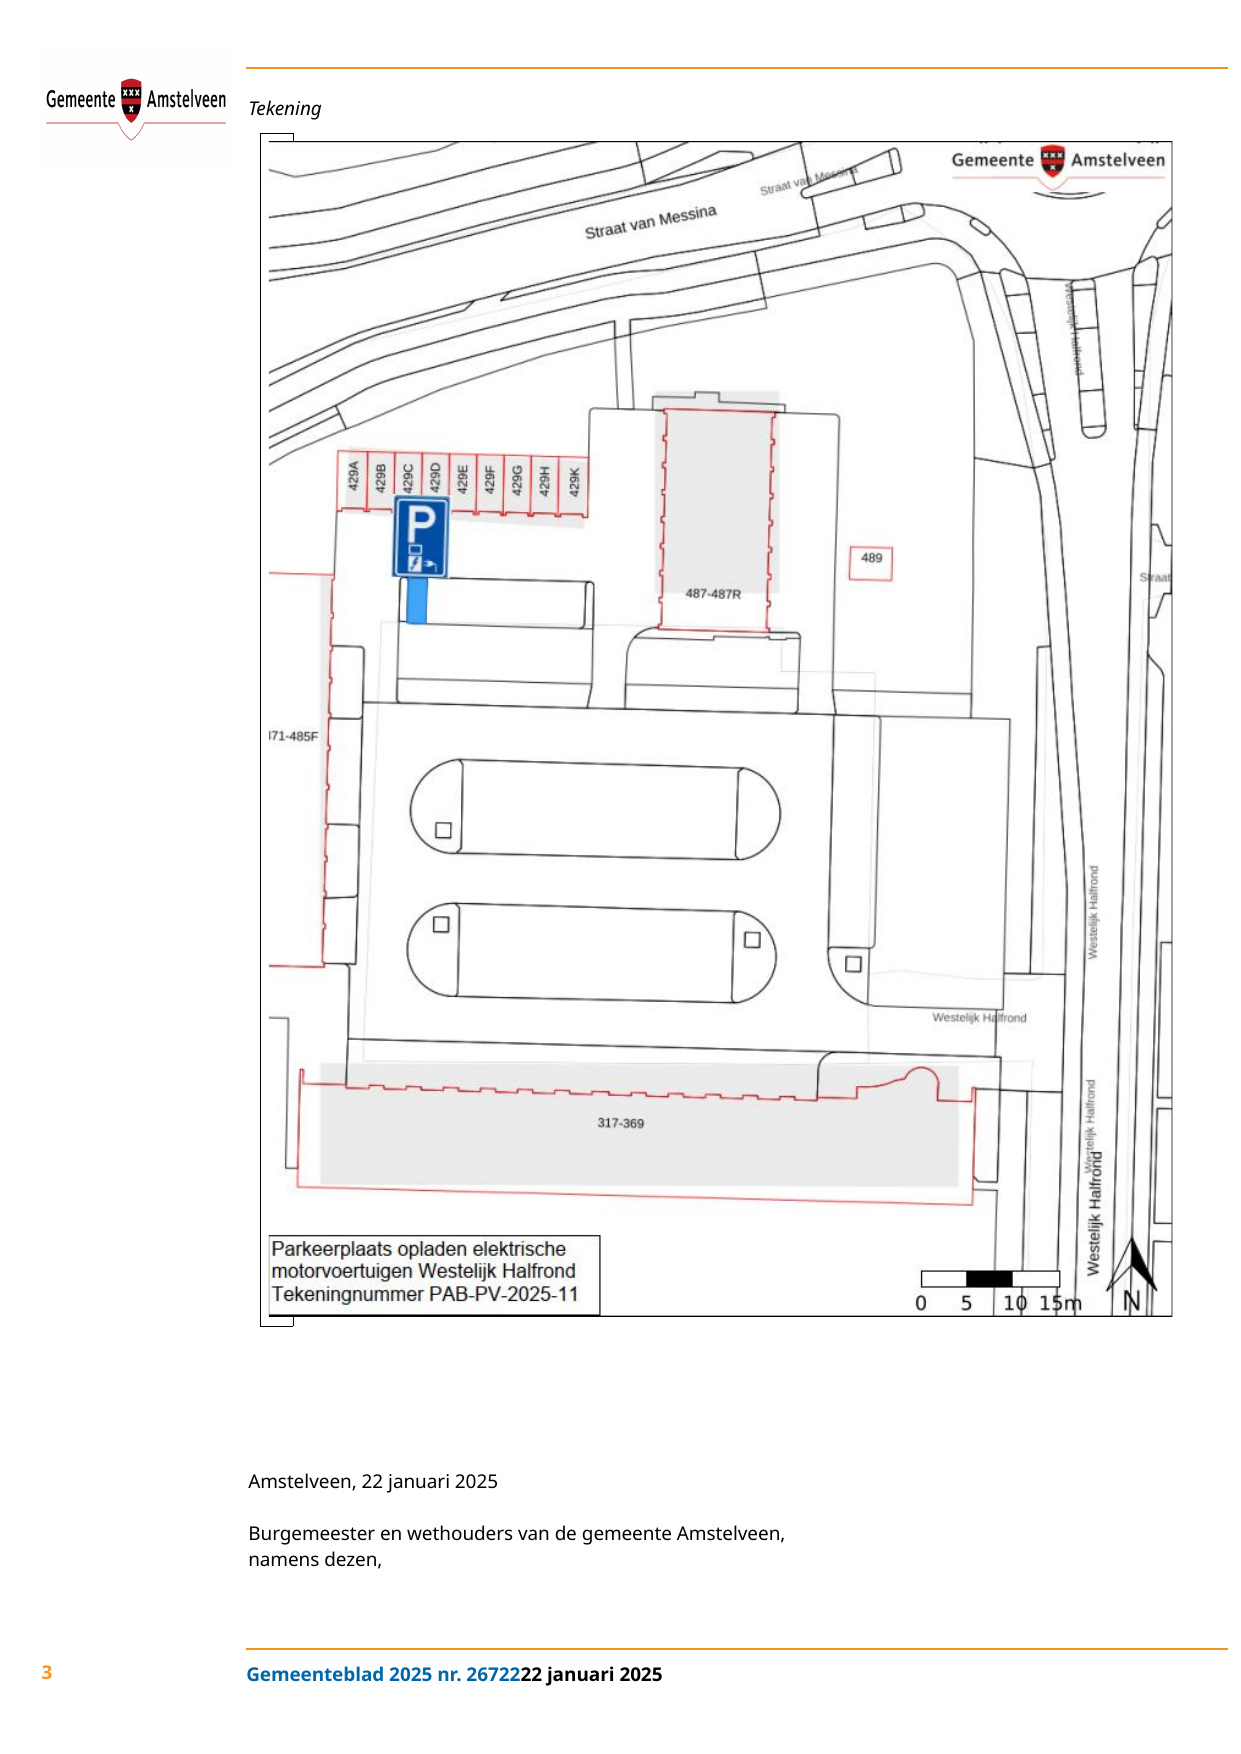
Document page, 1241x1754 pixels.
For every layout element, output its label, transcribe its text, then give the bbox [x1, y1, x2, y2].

text Tekening [248, 95, 1152, 121]
text Amstelveen, 22 januari 2025 [248, 1468, 1152, 1494]
picture [41, 47, 231, 172]
text Burgemeester en wethouders van de gemeente Amstelveen, [248, 1520, 1152, 1546]
picture [268, 141, 1173, 1317]
text namens dezen, [248, 1546, 1152, 1571]
